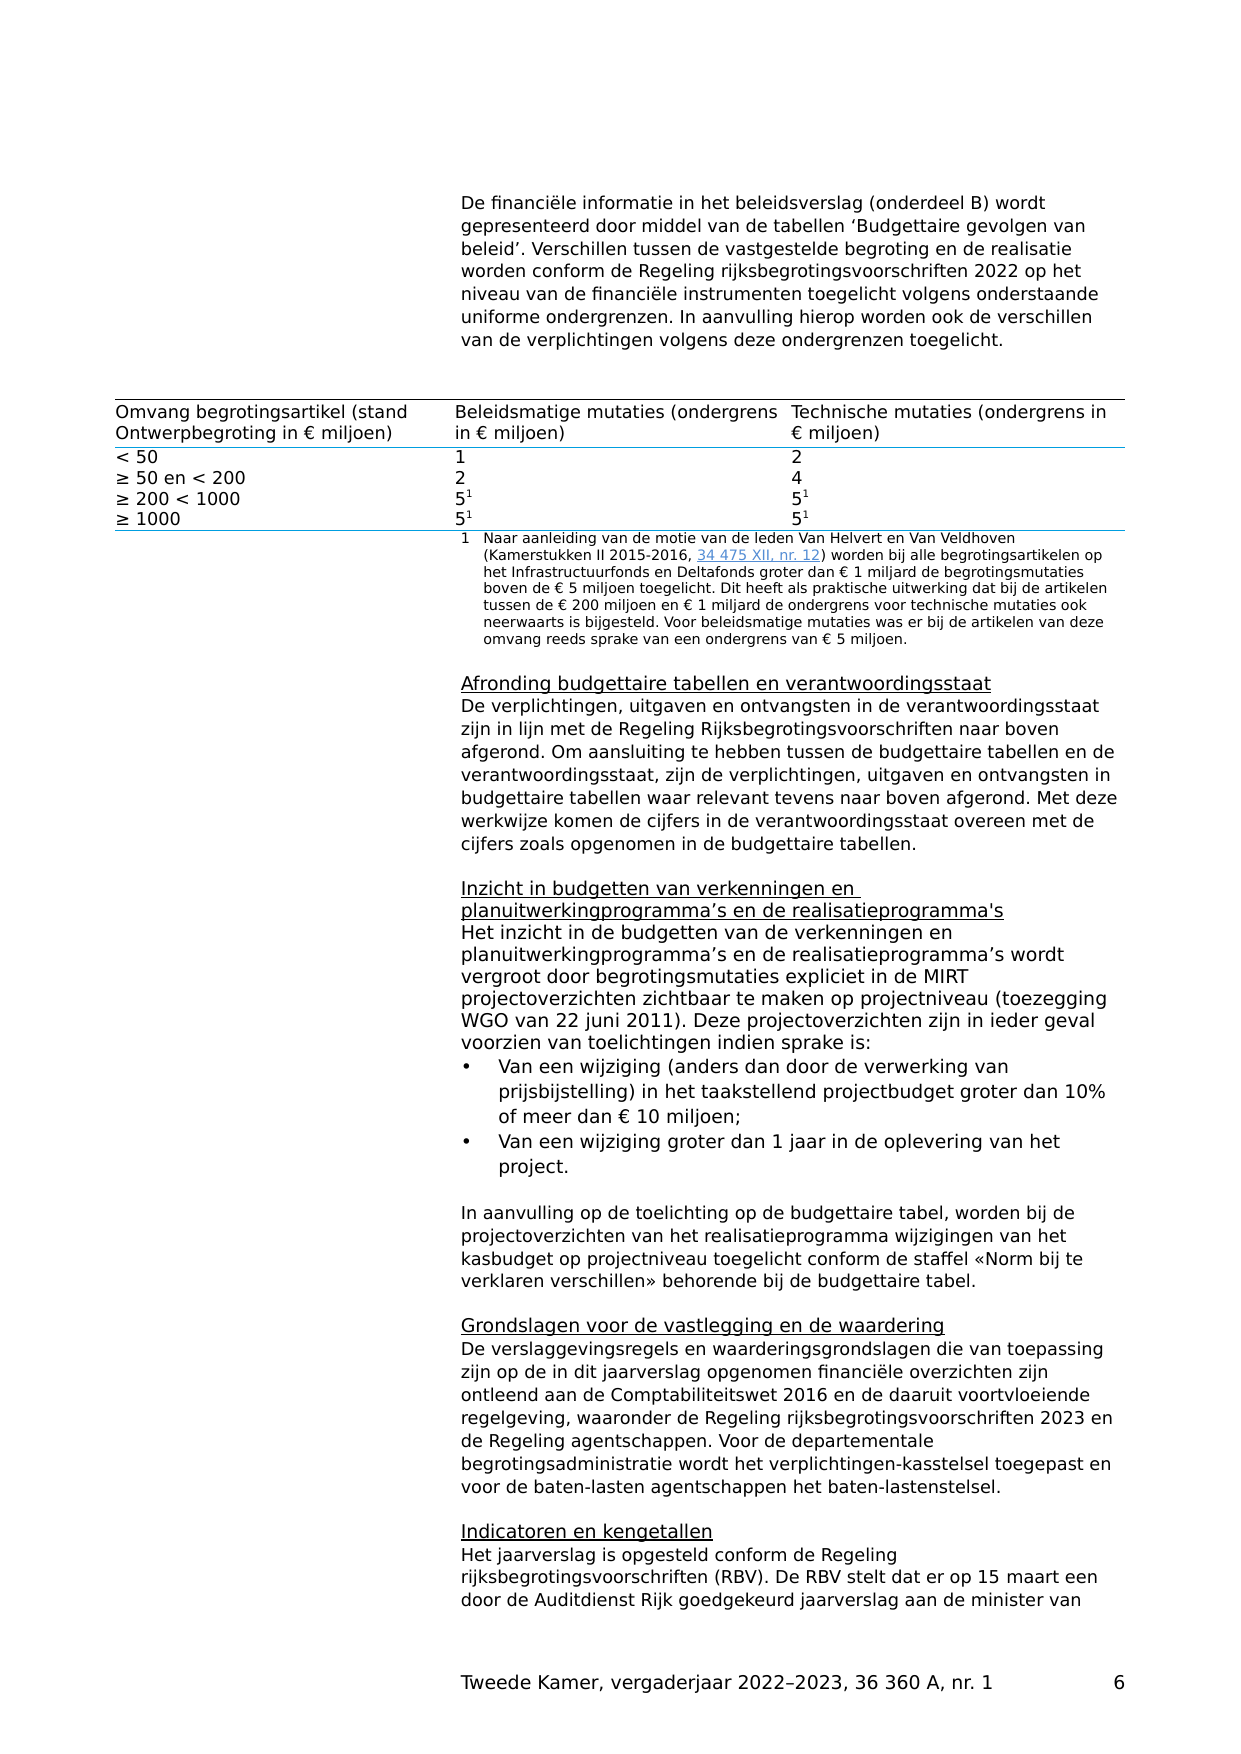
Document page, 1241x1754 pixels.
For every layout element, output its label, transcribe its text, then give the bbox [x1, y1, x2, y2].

table_cell ≥ 1000 [115, 509, 452, 530]
table_cell 51 [788, 489, 1125, 509]
table_cell 51 [452, 509, 788, 530]
table_cell < 50 [115, 448, 452, 468]
list Van een wijziging (anders dan door de verwerking van prijsbijstelling) in het taakstellend projectbudget groter dan 10% of meer dan € 10 miljoen; [461, 1054, 1125, 1129]
text De verplichtingen, uitgaven en ontvangsten in de verantwoordingsstaat zijn in lijn met de Regeling Rijksbegrotingsvoorschriften naar boven afgerond. Om aansluiting te hebben tussen de budgettaire tabellen en de verantwoordingsstaat, zijn de verplichtingen, uitgaven en ontvangsten in budgettaire tabellen waar relevant tevens naar boven afgerond. Met deze werkwijze komen de cijfers in de verantwoordingsstaat overeen met de cijfers zoals opgenomen in de budgettaire tabellen. [461, 694, 1125, 855]
table_cell 51 [452, 489, 788, 509]
table_cell 2 [788, 448, 1125, 468]
text Het jaarverslag is opgesteld conform de Regeling rijksbegrotingsvoorschriften (RBV). De RBV stelt dat er op 15 maart een door de Auditdienst Rijk goedgekeurd jaarverslag aan de minister van [461, 1543, 1125, 1611]
text Indicatoren en kengetallen [461, 1521, 1125, 1543]
text In aanvulling op de toelichting op de budgettaire tabel, worden bij de projectoverzichten van het realisatieprogramma wijzigingen van het kasbudget op projectniveau toegelicht conform de staffel «Norm bij te verklaren verschillen» behorende bij de budgettaire tabel. [461, 1201, 1125, 1292]
table_cell 4 [788, 468, 1125, 488]
table_cell 51 [788, 509, 1125, 530]
text Grondslagen voor de vastlegging en de waardering [461, 1315, 1125, 1337]
text De verslaggevingsregels en waarderingsgrondslagen die van toepassing zijn op de in dit jaarverslag opgenomen financiële overzichten zijn ontleend aan de Comptabiliteitswet 2016 en de daaruit voortvloeiende regelgeving, waaronder de Regeling rijksbegrotingsvoorschriften 2023 en de Regeling agentschappen. Voor de departementale begrotingsadministratie wordt het verplichtingen-kasstelsel toegepast en voor de baten-lasten agentschappen het baten-lastenstelsel. [461, 1337, 1125, 1498]
table_cell 1 [452, 448, 788, 468]
table_cell Technische mutaties (ondergrens in € miljoen) [788, 400, 1125, 447]
text Afronding budgettaire tabellen en verantwoordingsstaat [461, 673, 1125, 694]
text Het inzicht in de budgetten van de verkenningen en planuitwerkingprogramma’s en de realisatieprogramma’s wordt vergroot door begrotingsmutaties expliciet in de MIRT projectoverzichten zichtbaar te maken op projectniveau (toezegging WGO van 22 juni 2011). Deze projectoverzichten zijn in ieder geval voorzien van toelichtingen indien sprake is: [461, 922, 1125, 1054]
table_cell Omvang begrotingsartikel (stand Ontwerpbegroting in € miljoen) [115, 400, 452, 447]
table_cell 2 [452, 468, 788, 488]
text Inzicht in budgetten van verkenningen en planuitwerkingprogramma’s en de realisatieprogramma's [461, 878, 1125, 922]
text De financiële informatie in het beleidsverslag (onderdeel B) wordt gepresenteerd door middel van de tabellen ‘Budgettaire gevolgen van beleid’. Verschillen tussen de vastgestelde begroting en de realisatie worden conform de Regeling rijksbegrotingsvoorschriften 2022 op het niveau van de financiële instrumenten toegelicht volgens onderstaande uniforme ondergrenzen. In aanvulling hierop worden ook de verschillen van de verplichtingen volgens deze ondergrenzen toegelicht. [461, 191, 1125, 351]
table_header Tabel 1 Norm bij te verklaren verschillen [115, 374, 1125, 399]
table_cell ≥ 200 < 1000 [115, 489, 452, 509]
list Naar aanleiding van de motie van de leden Van Helvert en Van Veldhoven (Kamerstukken II 2015-2016, 34 475 XII, nr. 12) worden bij alle begrotingsartikelen op het Infrastructuurfonds en Deltafonds groter dan € 1 miljard de begrotingsmutaties boven de € 5 miljoen toegelicht. Dit heeft als praktische uitwerking dat bij de artikelen tussen de € 200 miljoen en € 1 miljard de ondergrens voor technische mutaties ook neerwaarts is bijgesteld. Voor beleidsmatige mutaties was er bij de artikelen van deze omvang reeds sprake van een ondergrens van € 5 miljoen. [461, 531, 1125, 648]
list Van een wijziging groter dan 1 jaar in de oplevering van het project. [461, 1129, 1125, 1179]
table_cell Beleidsmatige mutaties (ondergrens in € miljoen) [452, 400, 788, 447]
table_cell ≥ 50 en < 200 [115, 468, 452, 488]
